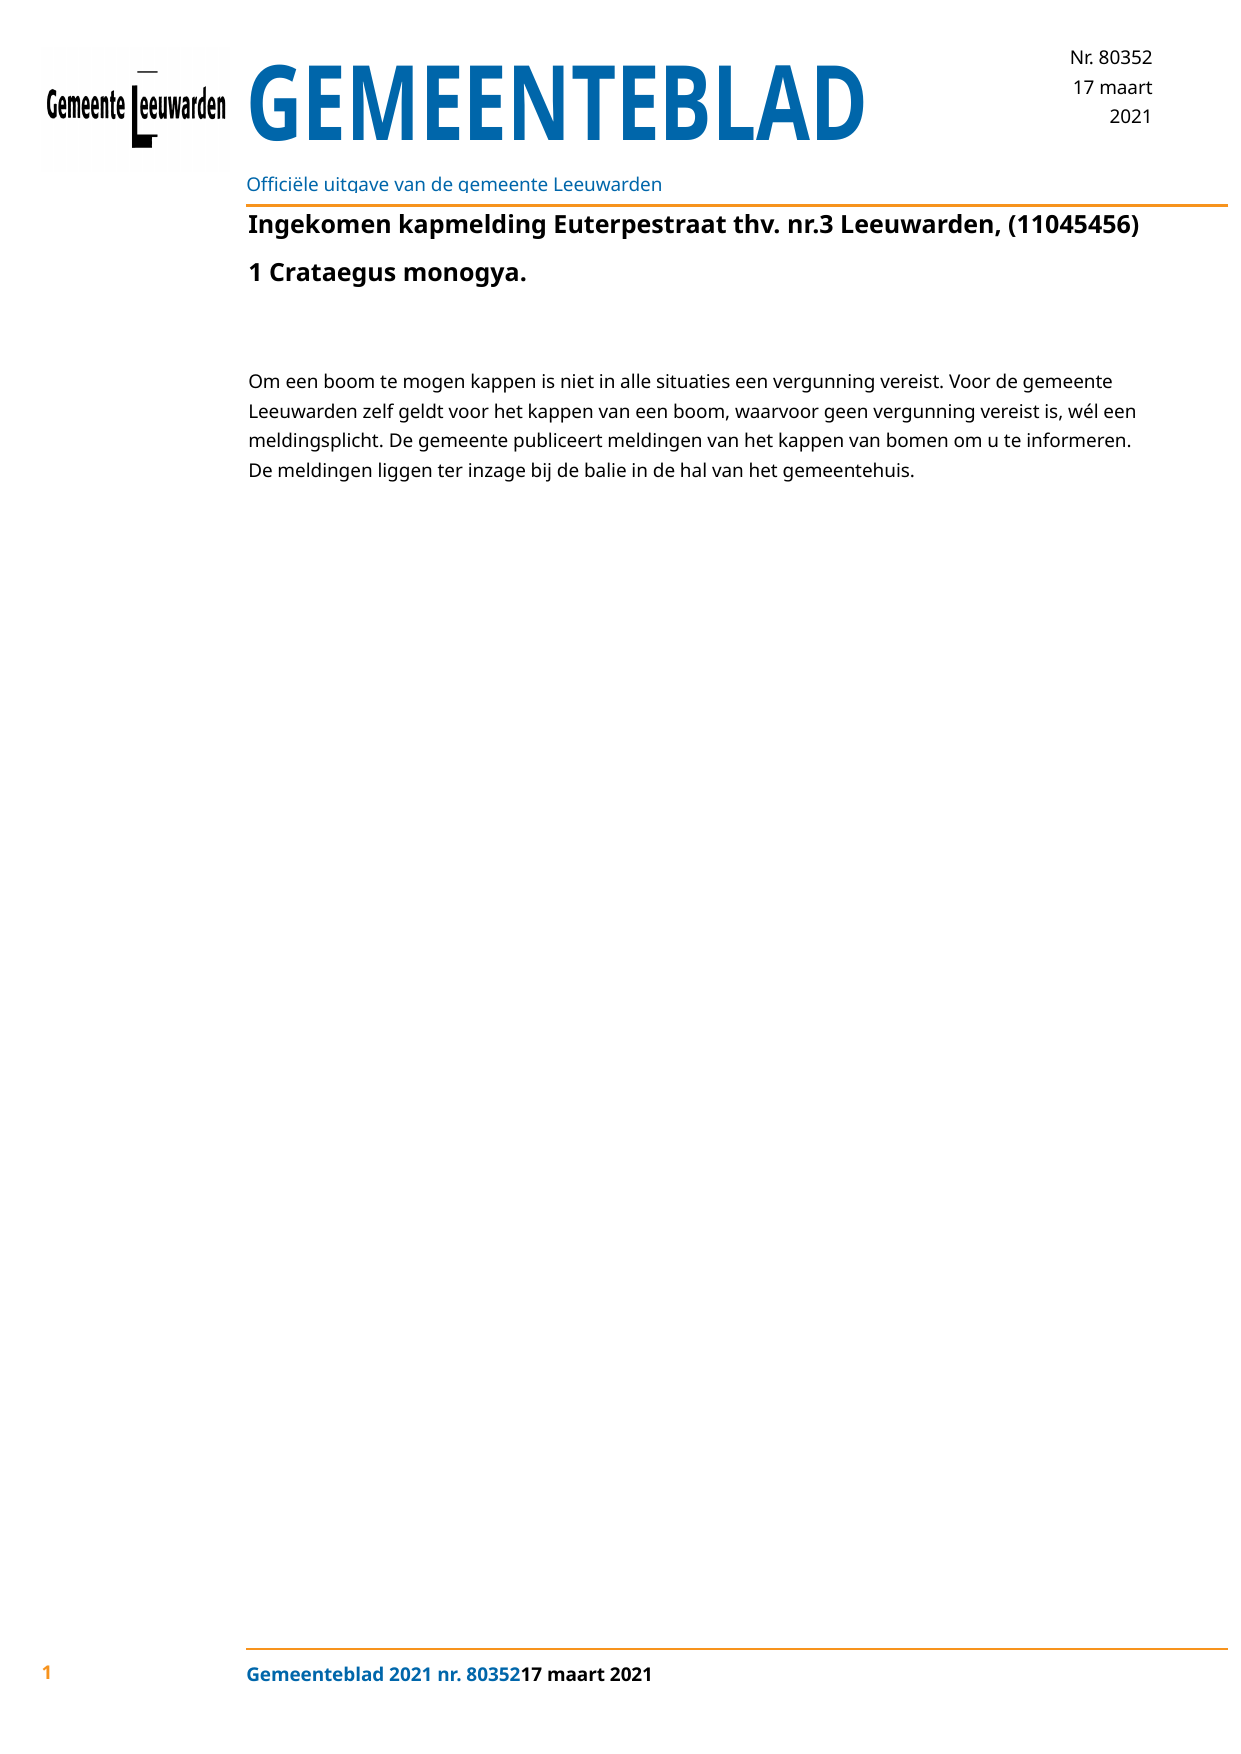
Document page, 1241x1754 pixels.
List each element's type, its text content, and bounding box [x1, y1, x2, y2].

text Om een boom te mogen kappen is niet in alle situaties een vergunning vereist. Voor de gemeente Leeuwarden zelf geldt voor het kappen van een boom, waarvoor geen vergunning vereist is, wél een meldingsplicht. De gemeente publiceert meldingen van het kappen van bomen om u te informeren. De meldingen liggen ter inzage bij de balie in de hal van het gemeentehuis. [248, 368, 1152, 483]
picture [41, 47, 231, 172]
text Ingekomen kapmelding Euterpestraat thv. nr.3 Leeuwarden, (11045456) 1 Crataegus monogya. [248, 207, 1152, 288]
